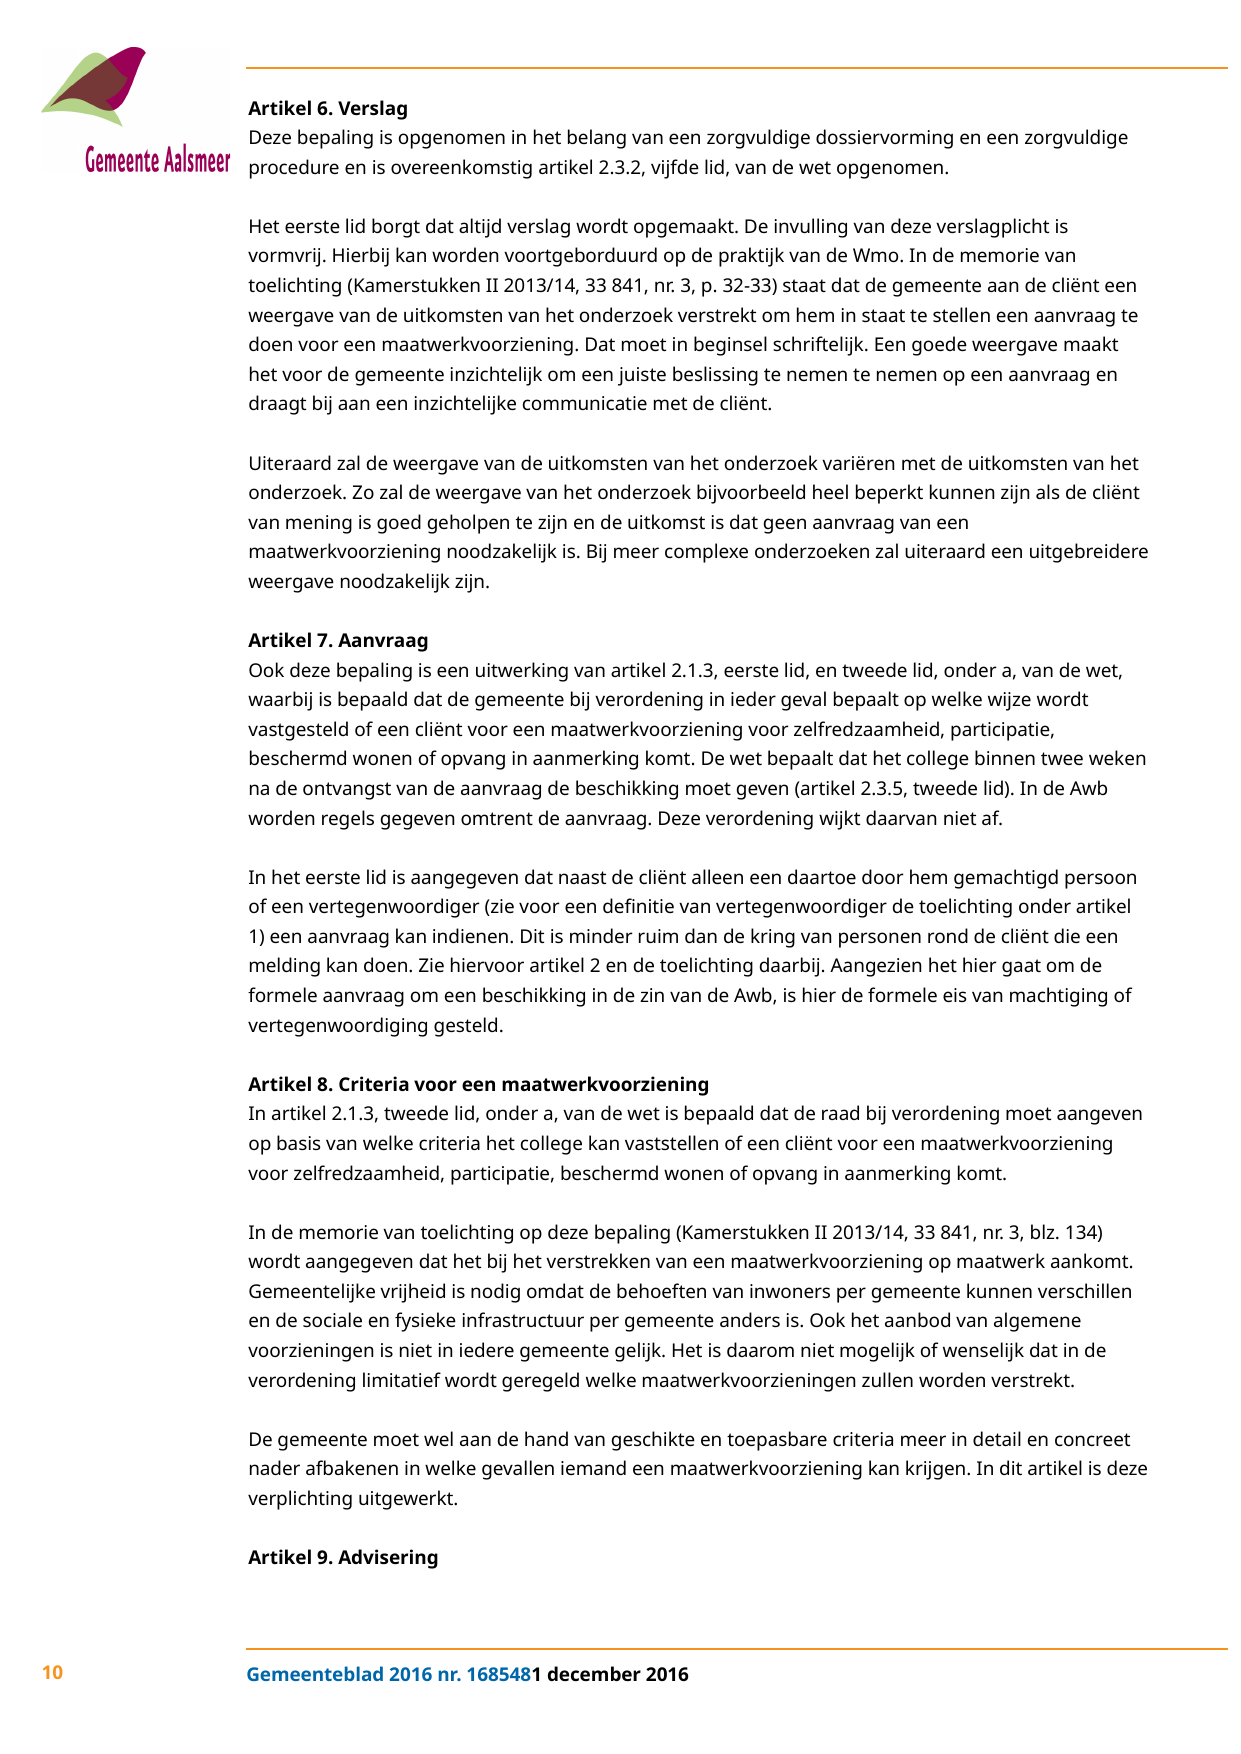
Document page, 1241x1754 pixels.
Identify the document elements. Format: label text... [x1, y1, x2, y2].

text In de memorie van toelichting op deze bepaling (Kamerstukken II 2013/14, 33 841, nr. 3, blz. 134) wordt aangegeven dat het bij het verstrekken van een maatwerkvoorziening op maatwerk aankomt. Gemeentelijke vrijheid is nodig omdat de behoeften van inwoners per gemeente kunnen verschillen en de sociale en fysieke infrastructuur per gemeente anders is. Ook het aanbod van algemene voorzieningen is niet in iedere gemeente gelijk. Het is daarom niet mogelijk of wenselijk dat in de verordening limitatief wordt geregeld welke maatwerkvoorzieningen zullen worden verstrekt. [248, 1219, 1152, 1393]
text Artikel 6. Verslag [248, 95, 1152, 121]
text Artikel 8. Criteria voor een maatwerkvoorziening [248, 1071, 1152, 1097]
text Artikel 7. Aanvraag [248, 627, 1152, 653]
text Het eerste lid borgt dat altijd verslag wordt opgemaakt. De invulling van deze verslagplicht is vormvrij. Hierbij kan worden voortgeborduurd op de praktijk van de Wmo. In de memorie van toelichting (Kamerstukken II 2013/14, 33 841, nr. 3, p. 32-33) staat dat de gemeente aan de cliënt een weergave van de uitkomsten van het onderzoek verstrekt om hem in staat te stellen een aanvraag te doen voor een maatwerkvoorziening. Dat moet in beginsel schriftelijk. Een goede weergave maakt het voor de gemeente inzichtelijk om een juiste beslissing te nemen te nemen op een aanvraag en draagt bij aan een inzichtelijke communicatie met de cliënt. [248, 213, 1152, 416]
text Deze bepaling is opgenomen in het belang van een zorgvuldige dossiervorming en een zorgvuldige procedure en is overeenkomstig artikel 2.3.2, vijfde lid, van de wet opgenomen. [248, 124, 1152, 180]
text Artikel 9. Advisering [248, 1544, 1152, 1570]
text De gemeente moet wel aan de hand van geschikte en toepasbare criteria meer in detail en concreet nader afbakenen in welke gevallen iemand een maatwerkvoorziening kan krijgen. In dit artikel is deze verplichting uitgewerkt. [248, 1426, 1152, 1511]
picture [41, 47, 231, 172]
text In artikel 2.1.3, tweede lid, onder a, van de wet is bepaald dat de raad bij verordening moet aangeven op basis van welke criteria het college kan vaststellen of een cliënt voor een maatwerkvoorziening voor zelfredzaamheid, participatie, beschermd wonen of opvang in aanmerking komt. [248, 1101, 1152, 1186]
text Uiteraard zal de weergave van de uitkomsten van het onderzoek variëren met de uitkomsten van het onderzoek. Zo zal de weergave van het onderzoek bijvoorbeeld heel beperkt kunnen zijn als de cliënt van mening is goed geholpen te zijn en de uitkomst is dat geen aanvraag van een maatwerkvoorziening noodzakelijk is. Bij meer complexe onderzoeken zal uiteraard een uitgebreidere weergave noodzakelijk zijn. [248, 450, 1152, 594]
text Ook deze bepaling is een uitwerking van artikel 2.1.3, eerste lid, en tweede lid, onder a, van de wet, waarbij is bepaald dat de gemeente bij verordening in ieder geval bepaalt op welke wijze wordt vastgesteld of een cliënt voor een maatwerkvoorziening voor zelfredzaamheid, participatie, beschermd wonen of opvang in aanmerking komt. De wet bepaalt dat het college binnen twee weken na de ontvangst van de aanvraag de beschikking moet geven (artikel 2.3.5, tweede lid). In de Awb worden regels gegeven omtrent de aanvraag. Deze verordening wijkt daarvan niet af. [248, 657, 1152, 831]
text In het eerste lid is aangegeven dat naast de cliënt alleen een daartoe door hem gemachtigd persoon of een vertegenwoordiger (zie voor een definitie van vertegenwoordiger de toelichting onder artikel 1) een aanvraag kan indienen. Dit is minder ruim dan de kring van personen rond de cliënt die een melding kan doen. Zie hiervoor artikel 2 en de toelichting daarbij. Aangezien het hier gaat om de formele aanvraag om een beschikking in de zin van de Awb, is hier de formele eis van machtiging of vertegenwoordiging gesteld. [248, 864, 1152, 1038]
